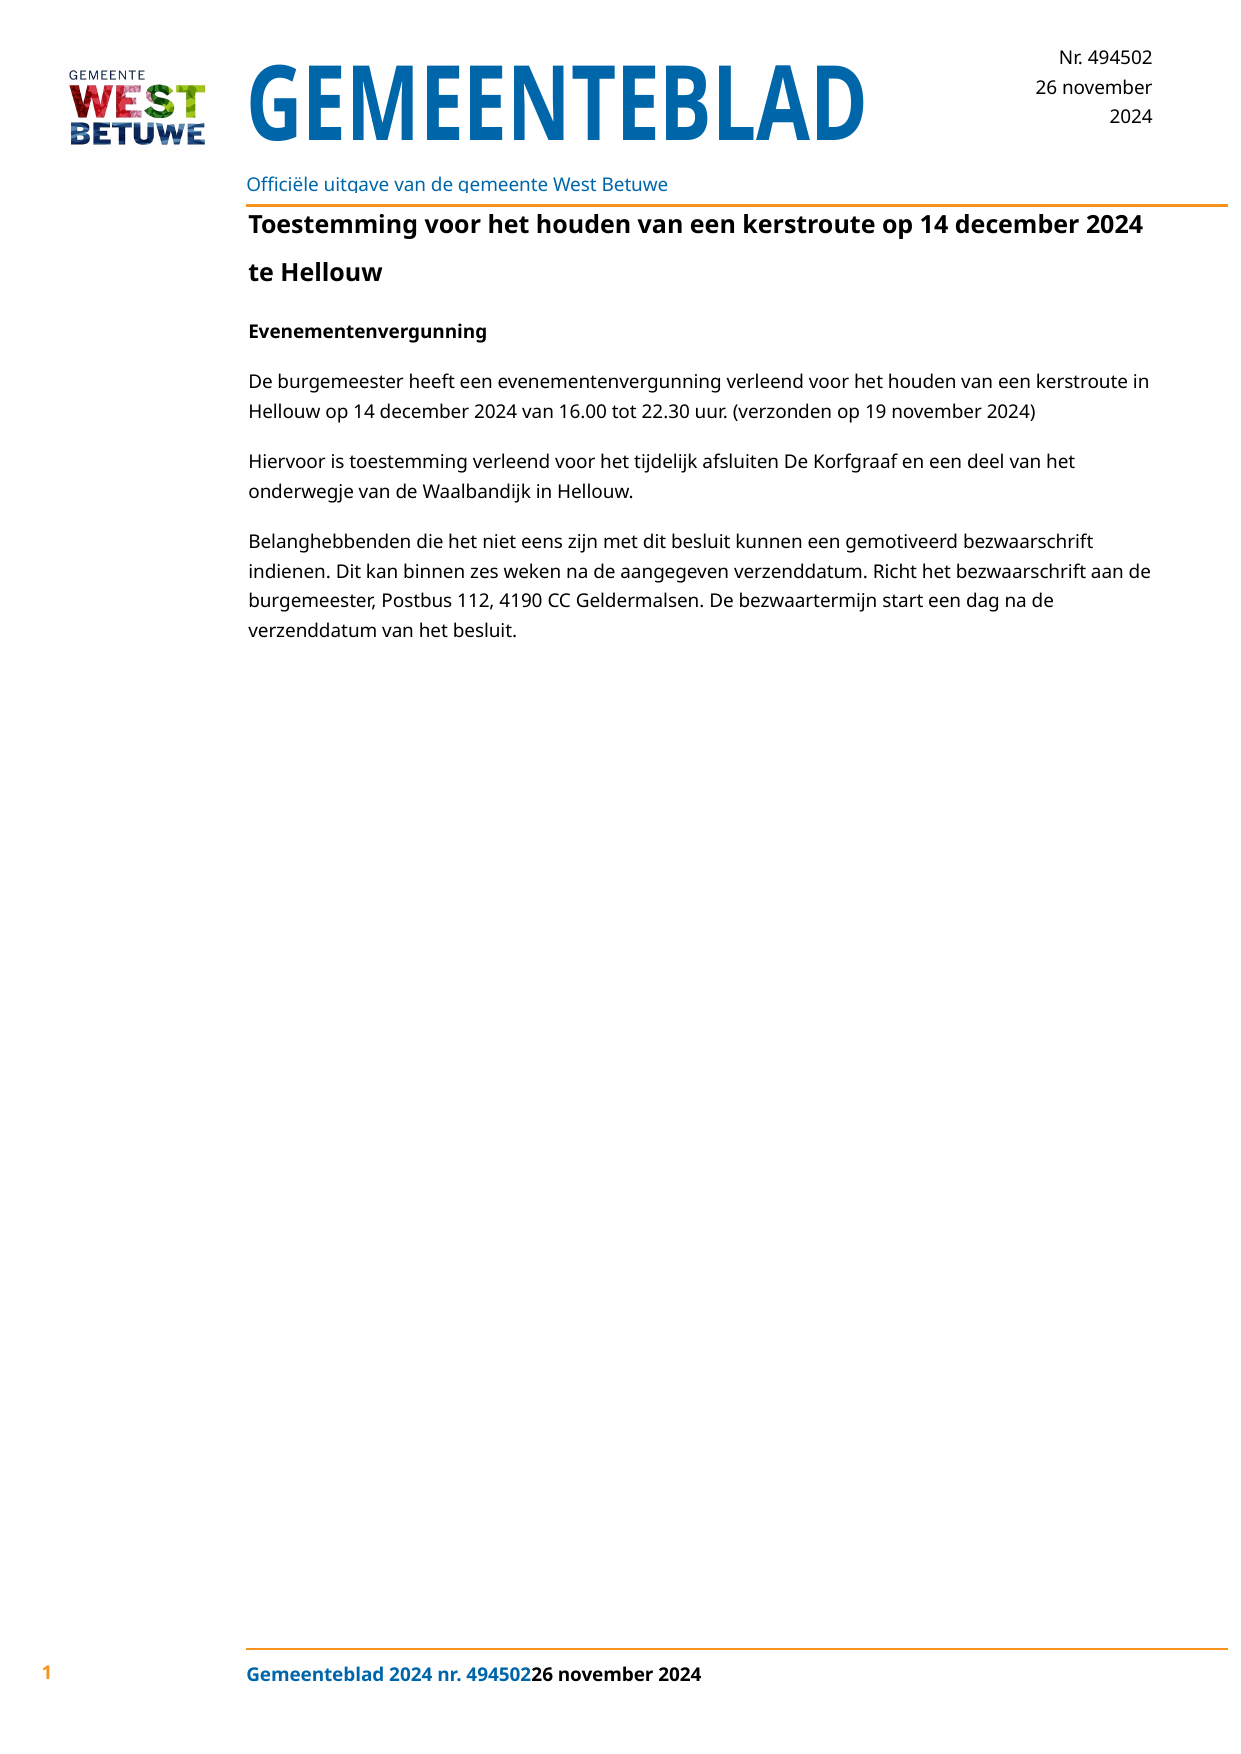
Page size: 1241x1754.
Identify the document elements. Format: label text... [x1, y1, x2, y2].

text Hiervoor is toestemming verleend voor het tijdelijk afsluiten De Korfgraaf en een deel van het onderwegje van de Waalbandijk in Hellouw. [248, 448, 1152, 504]
picture [41, 47, 231, 172]
text Belanghebbenden die het niet eens zijn met dit besluit kunnen een gemotiveerd bezwaarschrift indienen. Dit kan binnen zes weken na de aangegeven verzenddatum. Richt het bezwaarschrift aan de burgemeester, Postbus 112, 4190 CC Geldermalsen. De bezwaartermijn start een dag na de verzenddatum van het besluit. [248, 528, 1152, 643]
text Toestemming voor het houden van een kerstroute op 14 december 2024 te Hellouw [248, 207, 1152, 288]
text De burgemeester heeft een evenementenvergunning verleend voor het houden van een kerstroute in Hellouw op 14 december 2024 van 16.00 tot 22.30 uur. (verzonden op 19 november 2024) [248, 368, 1152, 424]
text Evenementenvergunning [248, 318, 1152, 344]
